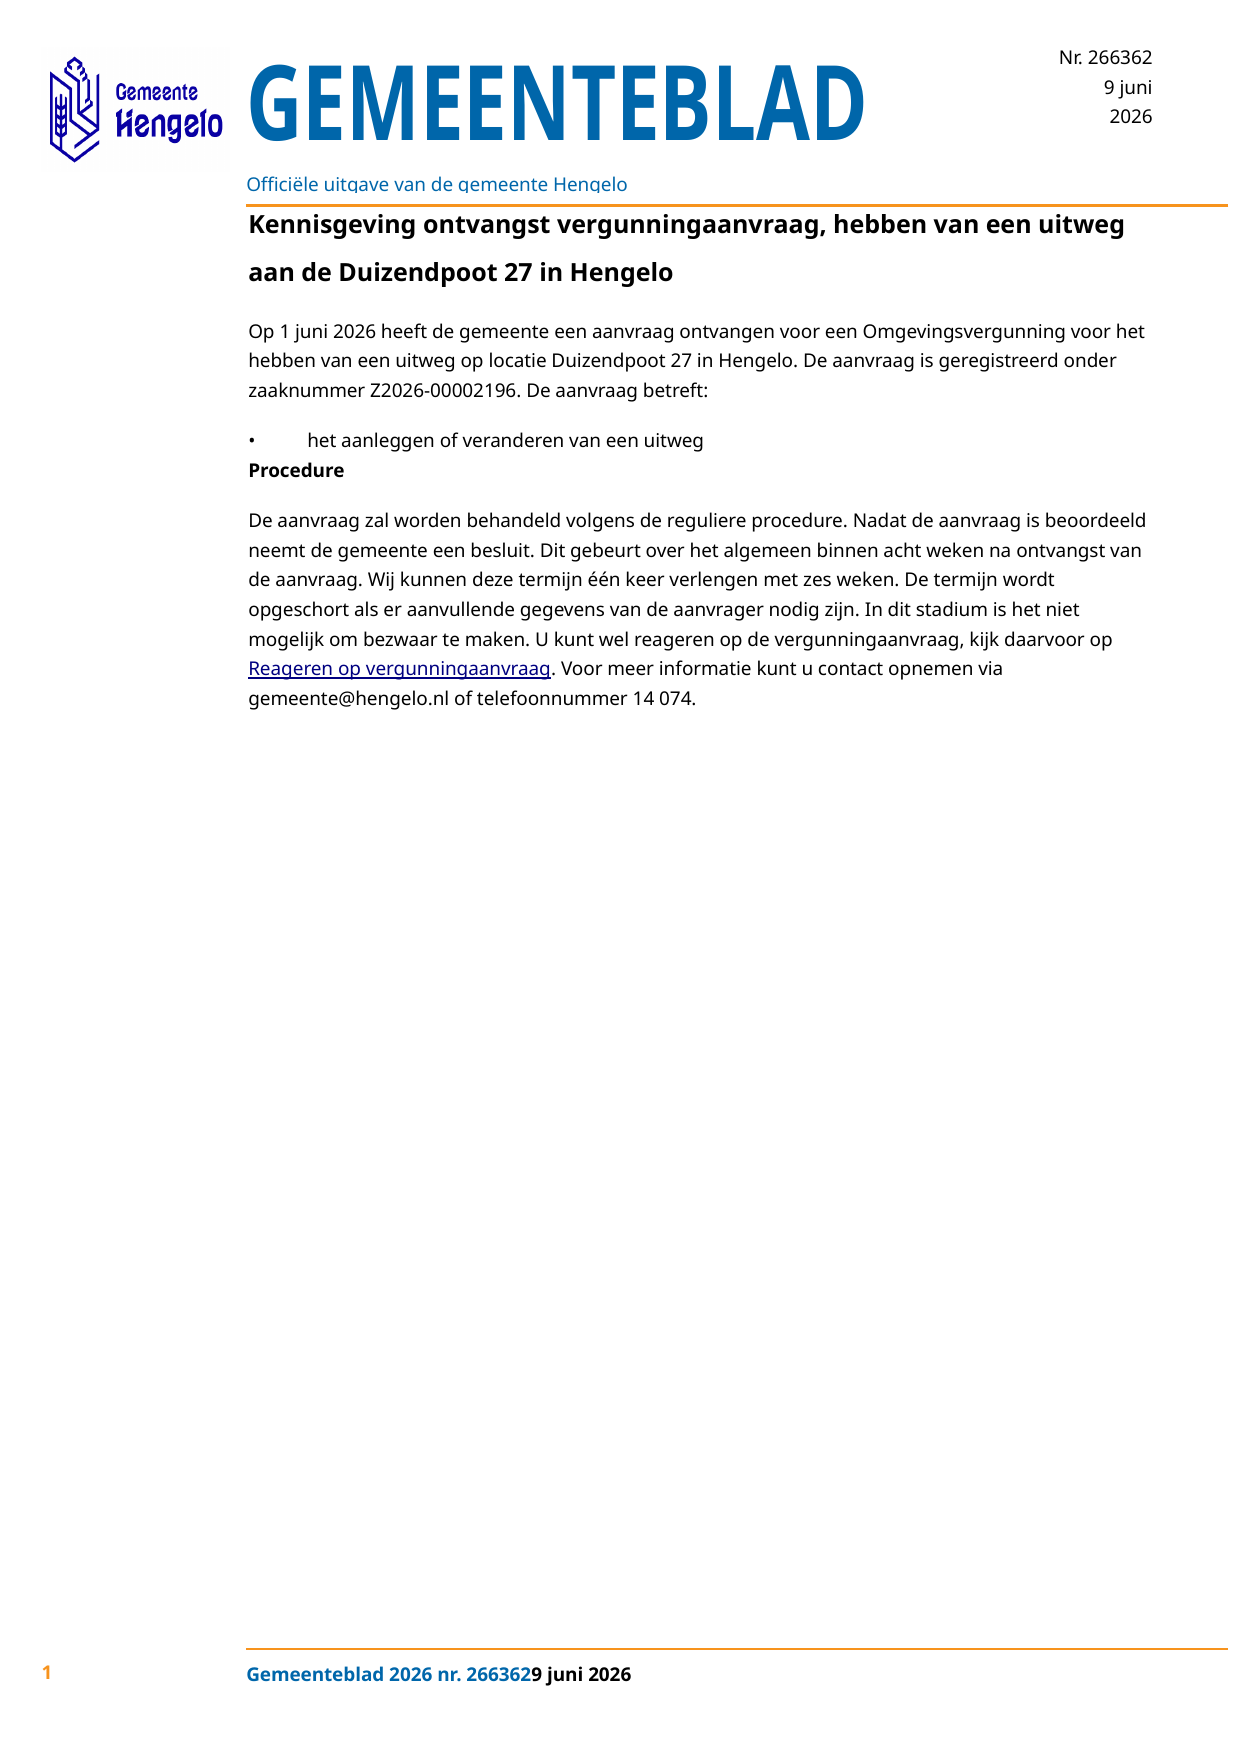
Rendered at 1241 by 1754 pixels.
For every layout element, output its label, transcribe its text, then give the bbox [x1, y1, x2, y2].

text De aanvraag zal worden behandeld volgens de reguliere procedure. Nadat de aanvraag is beoordeeld neemt de gemeente een besluit. Dit gebeurt over het algemeen binnen acht weken na ontvangst van de aanvraag. Wij kunnen deze termijn één keer verlengen met zes weken. De termijn wordt opgeschort als er aanvullende gegevens van de aanvrager nodig zijn. In dit stadium is het niet mogelijk om bezwaar te maken. U kunt wel reageren op de vergunningaanvraag, kijk daarvoor op Reageren op vergunningaanvraag. Voor meer informatie kunt u contact opnemen via gemeente@hengelo.nl of telefoonnummer 14 074. [248, 507, 1152, 711]
text Op 1 juni 2026 heeft de gemeente een aanvraag ontvangen voor een Omgevingsvergunning voor het hebben van een uitweg op locatie Duizendpoot 27 in Hengelo. De aanvraag is geregistreerd onder zaaknummer Z2026-00002196. De aanvraag betreft: [248, 318, 1152, 403]
picture [41, 47, 231, 172]
text Procedure [248, 457, 1152, 483]
text Kennisgeving ontvangst vergunningaanvraag, hebben van een uitweg aan de Duizendpoot 27 in Hengelo [248, 207, 1152, 288]
list het aanleggen of veranderen van een uitweg [248, 427, 1152, 453]
